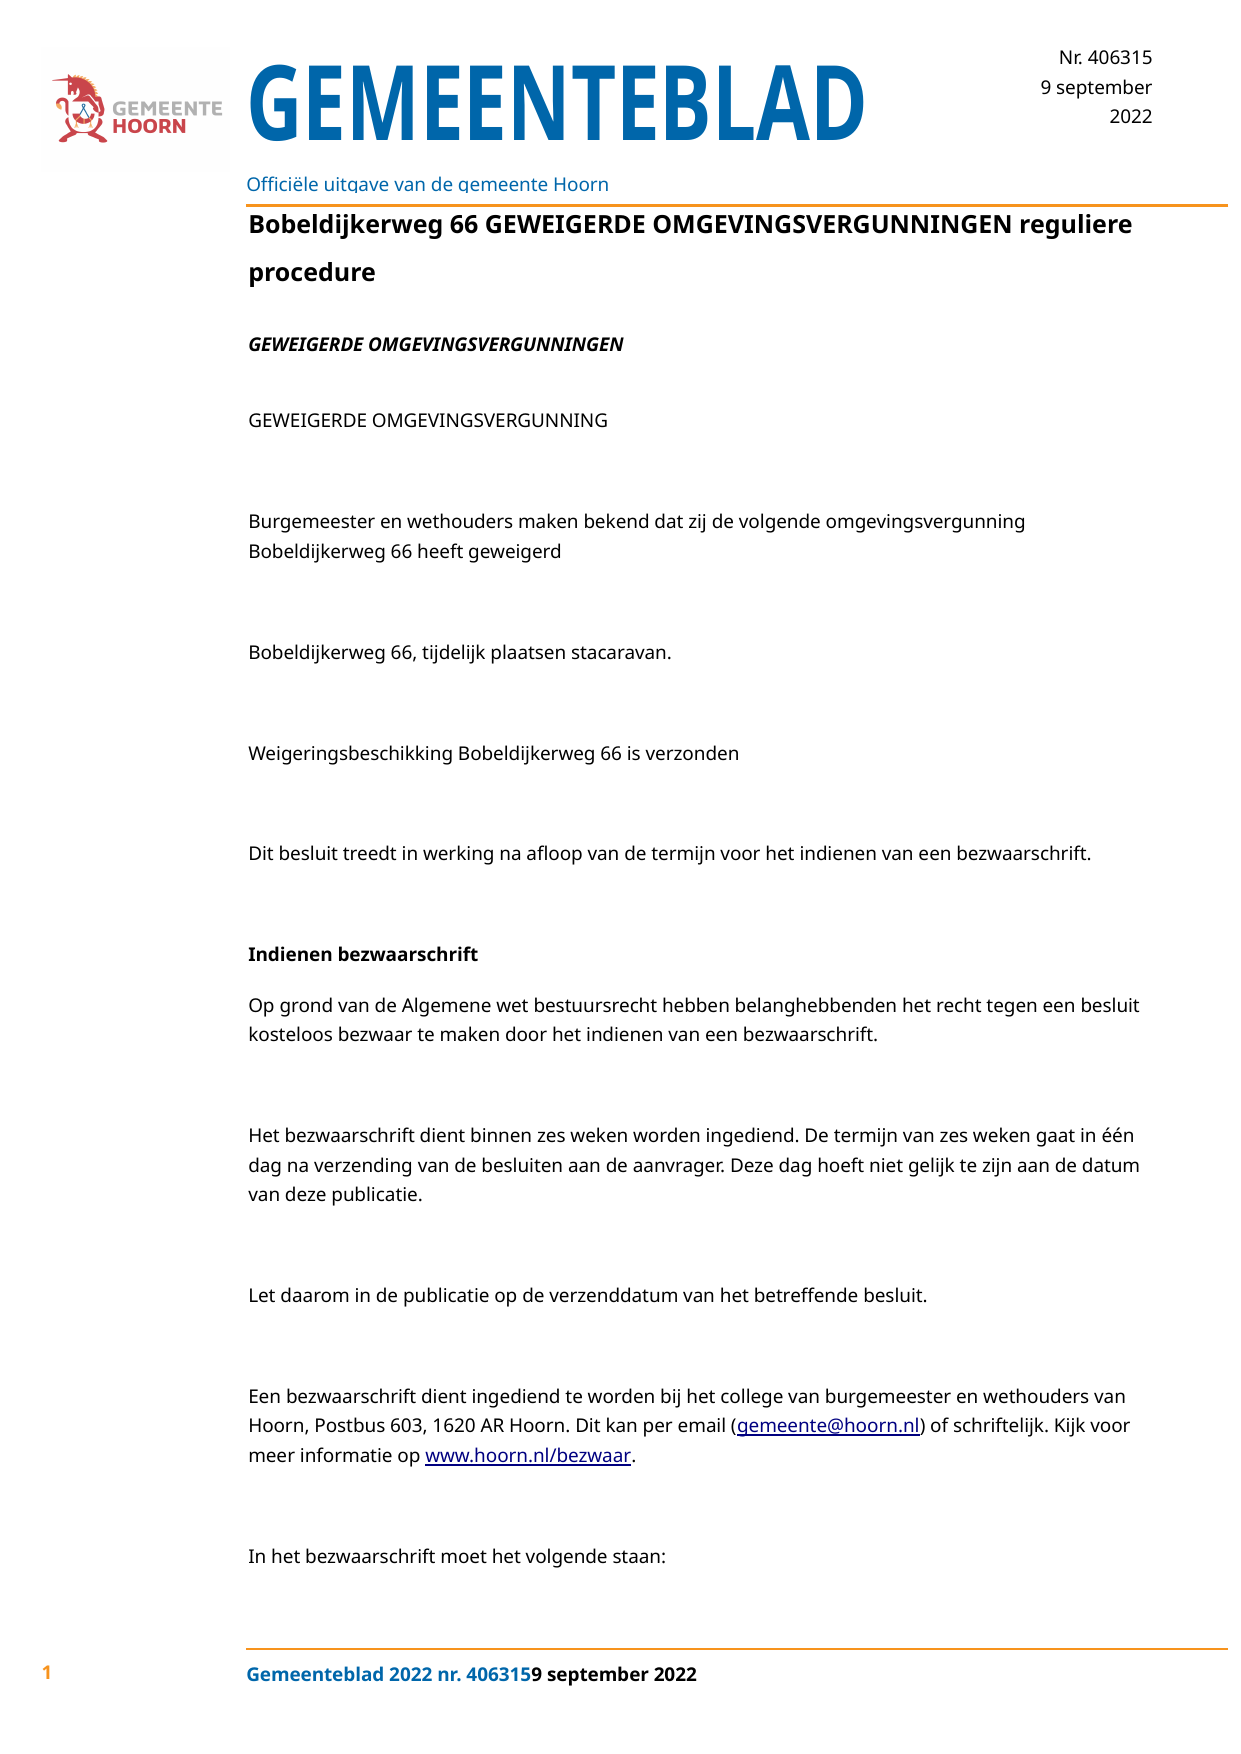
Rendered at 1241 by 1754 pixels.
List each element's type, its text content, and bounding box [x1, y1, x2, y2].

text Let daarom in de publicatie op de verzenddatum van het betreffende besluit. [248, 1282, 1152, 1308]
text Op grond van de Algemene wet bestuursrecht hebben belanghebbenden het recht tegen een besluit kosteloos bezwaar te maken door het indienen van een bezwaarschrift. [248, 992, 1152, 1047]
picture [41, 47, 231, 172]
text Bobeldijkerweg 66, tijdelijk plaatsen stacaravan. [248, 639, 1152, 664]
text GEWEIGERDE OMGEVINGSVERGUNNINGEN [248, 331, 1152, 357]
text In het bezwaarschrift moet het volgende staan: [248, 1543, 1152, 1569]
text Indienen bezwaarschrift [248, 941, 1152, 967]
text Weigeringsbeschikking Bobeldijkerweg 66 is verzonden [248, 740, 1152, 765]
text Een bezwaarschrift dient ingediend te worden bij het college van burgemeester en wethouders van Hoorn, Postbus 603, 1620 AR Hoorn. Dit kan per email (gemeente@hoorn.nl) of schriftelijk. Kijk voor meer informatie op www.hoorn.nl/bezwaar. [248, 1383, 1152, 1468]
text Bobeldijkerweg 66 GEWEIGERDE OMGEVINGSVERGUNNINGEN reguliere procedure [248, 207, 1152, 288]
text Burgemeester en wethouders maken bekend dat zij de volgende omgevingsvergunning Bobeldijkerweg 66 heeft geweigerd [248, 508, 1152, 564]
text Het bezwaarschrift dient binnen zes weken worden ingediend. De termijn van zes weken gaat in één dag na verzending van de besluiten aan de aanvrager. Deze dag hoeft niet gelijk te zijn aan de datum van deze publicatie. [248, 1122, 1152, 1207]
text GEWEIGERDE OMGEVINGSVERGUNNING [248, 408, 1152, 433]
text Dit besluit treedt in werking na afloop van de termijn voor het indienen van een bezwaarschrift. [248, 841, 1152, 866]
